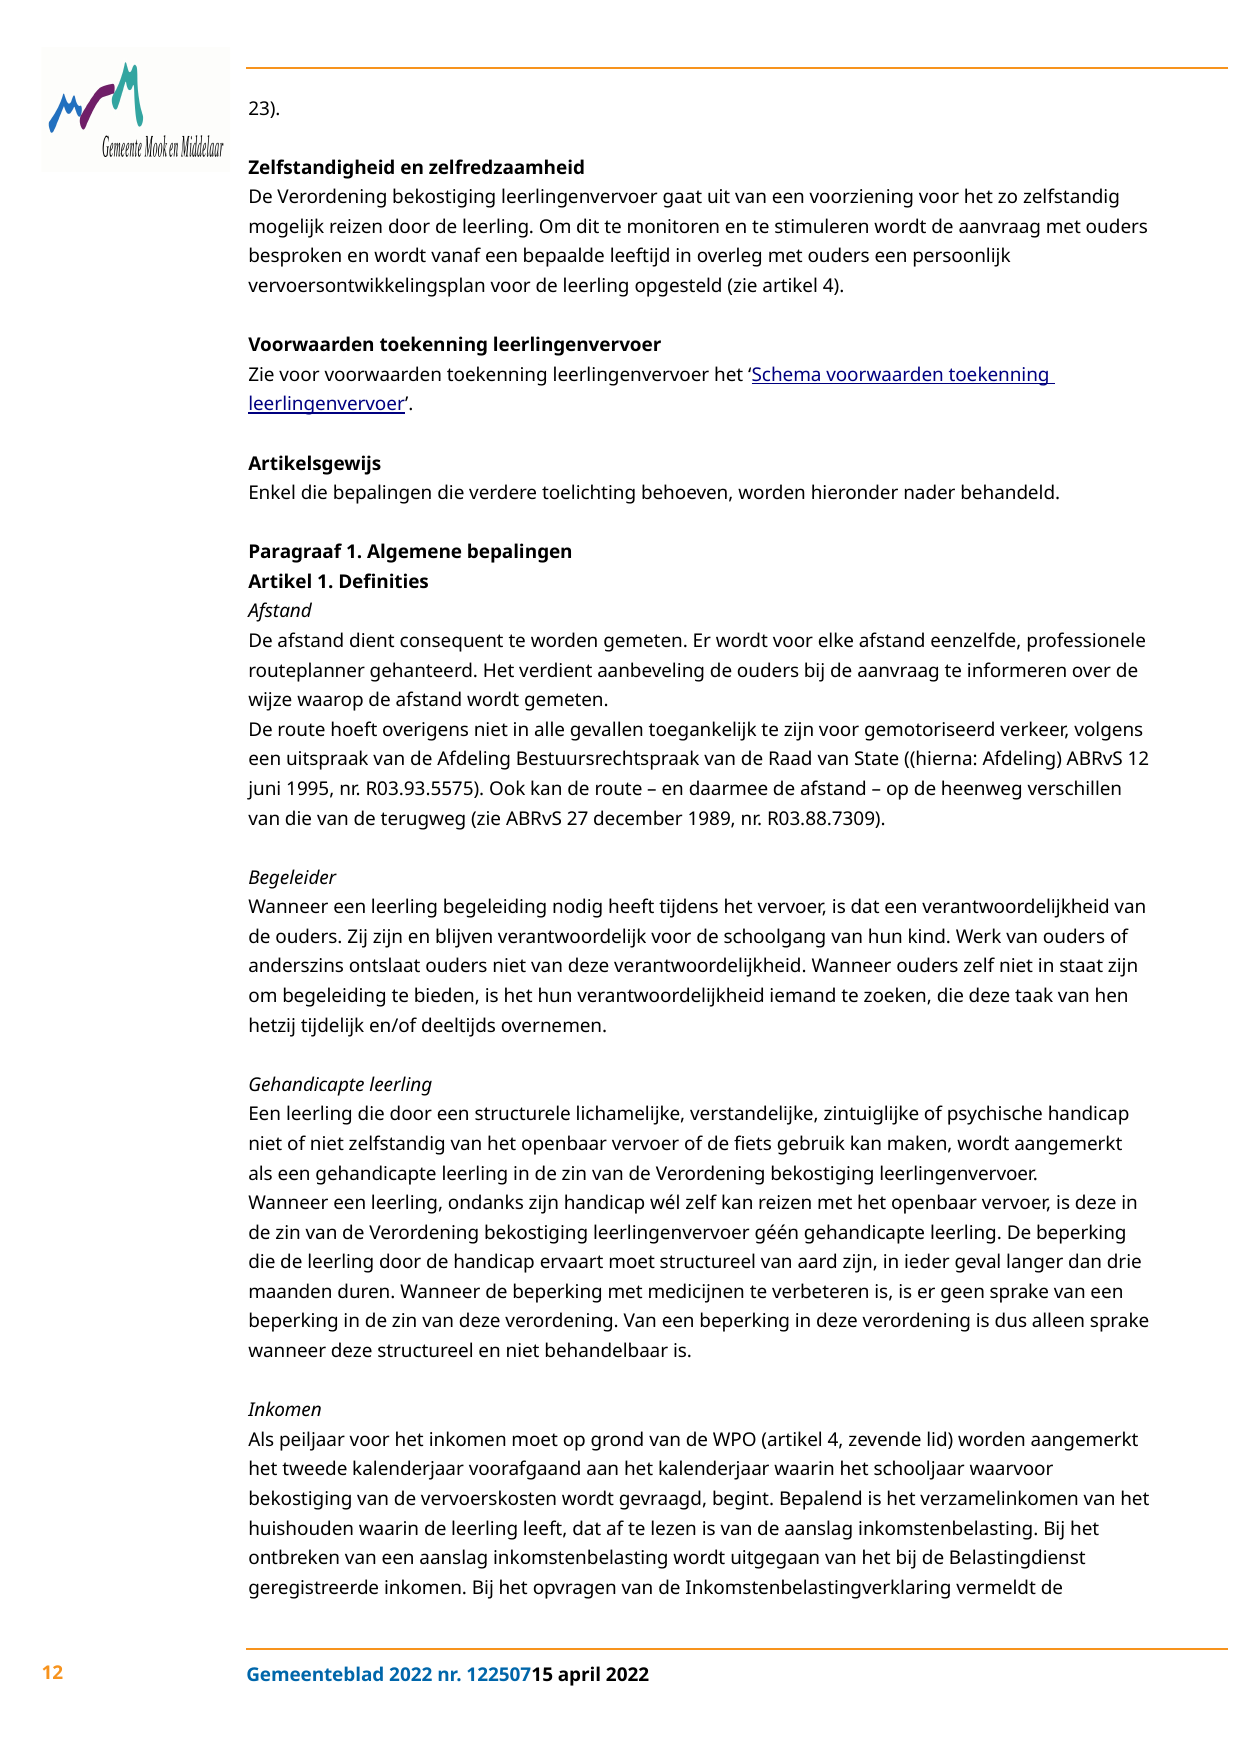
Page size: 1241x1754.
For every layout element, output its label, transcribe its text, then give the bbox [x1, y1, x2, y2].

text Begeleider [248, 864, 1152, 890]
text Wanneer een leerling, ondanks zijn handicap wél zelf kan reizen met het openbaar vervoer, is deze in de zin van de Verordening bekostiging leerlingenvervoer géén gehandicapte leerling. De beperking die de leerling door de handicap ervaart moet structureel van aard zijn, in ieder geval langer dan drie maanden duren. Wanneer de beperking met medicijnen te verbeteren is, is er geen sprake van een beperking in de zin van deze verordening. Van een beperking in deze verordening is dus alleen sprake wanneer deze structureel en niet behandelbaar is. [248, 1189, 1152, 1363]
text De afstand dient consequent te worden gemeten. Er wordt voor elke afstand eenzelfde, professionele routeplanner gehanteerd. Het verdient aanbeveling de ouders bij de aanvraag te informeren over de wijze waarop de afstand wordt gemeten. [248, 627, 1152, 712]
text Als peiljaar voor het inkomen moet op grond van de WPO (artikel 4, zevende lid) worden aangemerkt het tweede kalenderjaar voorafgaand aan het kalenderjaar waarin het schooljaar waarvoor bekostiging van de vervoerskosten wordt gevraagd, begint. Bepalend is het verzamelinkomen van het huishouden waarin de leerling leeft, dat af te lezen is van de aanslag inkomstenbelasting. Bij het ontbreken van een aanslag inkomstenbelasting wordt uitgegaan van het bij de Belastingdienst geregistreerde inkomen. Bij het opvragen van de Inkomstenbelastingverklaring vermeldt de [248, 1426, 1152, 1600]
text Wanneer een leerling begeleiding nodig heeft tijdens het vervoer, is dat een verantwoordelijkheid van de ouders. Zij zijn en blijven verantwoordelijk voor de schoolgang van hun kind. Werk van ouders of anderszins ontslaat ouders niet van deze verantwoordelijkheid. Wanneer ouders zelf niet in staat zijn om begeleiding te bieden, is het hun verantwoordelijkheid iemand te zoeken, die deze taak van hen hetzij tijdelijk en/of deeltijds overnemen. [248, 893, 1152, 1038]
text De Verordening bekostiging leerlingenvervoer gaat uit van een voorziening voor het zo zelfstandig mogelijk reizen door de leerling. Om dit te monitoren en te stimuleren wordt de aanvraag met ouders besproken en wordt vanaf een bepaalde leeftijd in overleg met ouders een persoonlijk vervoersontwikkelingsplan voor de leerling opgesteld (zie artikel 4). [248, 183, 1152, 298]
text Inkomen [248, 1396, 1152, 1422]
text Zelfstandigheid en zelfredzaamheid [248, 154, 1152, 180]
text Een leerling die door een structurele lichamelijke, verstandelijke, zintuiglijke of psychische handicap niet of niet zelfstandig van het openbaar vervoer of de fiets gebruik kan maken, wordt aangemerkt als een gehandicapte leerling in de zin van de Verordening bekostiging leerlingenvervoer. [248, 1101, 1152, 1186]
text Zie voor voorwaarden toekenning leerlingenvervoer het ‘Schema voorwaarden toekenning leerlingenvervoer’. [248, 361, 1152, 416]
text Enkel die bepalingen die verdere toelichting behoeven, worden hieronder nader behandeld. [248, 479, 1152, 505]
text Gehandicapte leerling [248, 1071, 1152, 1097]
text Artikel 1. Definities [248, 568, 1152, 594]
text Voorwaarden toekenning leerlingenvervoer [248, 331, 1152, 357]
text De route hoeft overigens niet in alle gevallen toegankelijk te zijn voor gemotoriseerd verkeer, volgens een uitspraak van de Afdeling Bestuursrechtspraak van de Raad van State ((hierna: Afdeling) ABRvS 12 juni 1995, nr. R03.93.5575). Ook kan de route – en daarmee de afstand – op de heenweg verschillen van die van de terugweg (zie ABRvS 27 december 1989, nr. R03.88.7309). [248, 716, 1152, 831]
text Artikelsgewijs [248, 450, 1152, 476]
text Paragraaf 1. Algemene bepalingen [248, 538, 1152, 564]
text 23). [248, 95, 1152, 121]
picture [41, 47, 231, 172]
text Afstand [248, 598, 1152, 623]
